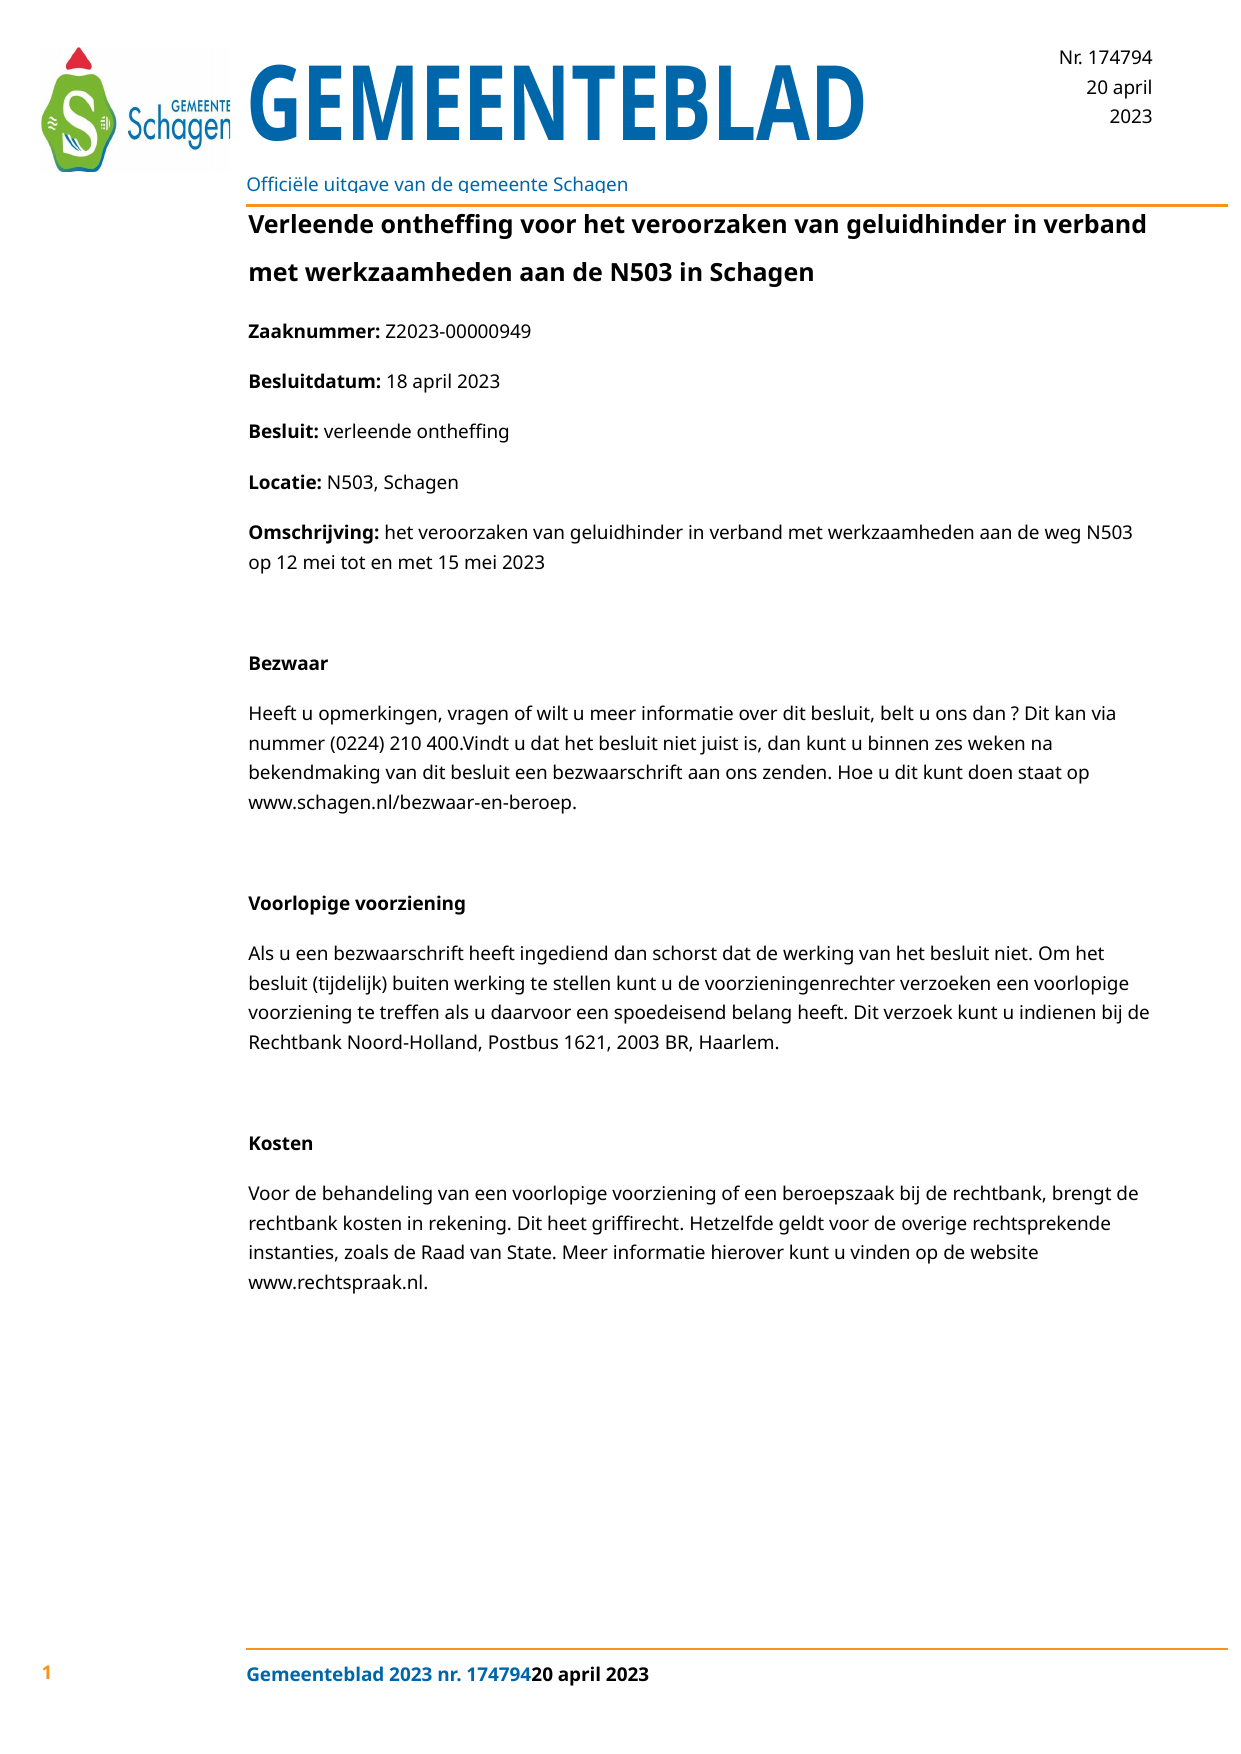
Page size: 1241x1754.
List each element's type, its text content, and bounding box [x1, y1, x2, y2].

text Als u een bezwaarschrift heeft ingediend dan schorst dat de werking van het besluit niet. Om het besluit (tijdelijk) buiten werking te stellen kunt u de voorzieningenrechter verzoeken een voorlopige voorziening te treffen als u daarvoor een spoedeisend belang heeft. Dit verzoek kunt u indienen bij de Rechtbank Noord-Holland, Postbus 1621, 2003 BR, Haarlem. [248, 940, 1152, 1055]
text Zaaknummer: Z2023-00000949 [248, 318, 1152, 344]
picture [41, 47, 231, 172]
text Omschrijving: het veroorzaken van geluidhinder in verband met werkzaamheden aan de weg N503 op 12 mei tot en met 15 mei 2023 [248, 519, 1152, 575]
text Locatie: N503, Schagen [248, 469, 1152, 495]
text Verleende ontheffing voor het veroorzaken van geluidhinder in verband met werkzaamheden aan de N503 in Schagen [248, 207, 1152, 288]
text Besluit: verleende ontheffing [248, 419, 1152, 444]
text Bezwaar [248, 650, 1152, 676]
text Voorlopige voorziening [248, 890, 1152, 916]
text Besluitdatum: 18 april 2023 [248, 368, 1152, 394]
text Kosten [248, 1130, 1152, 1156]
text Voor de behandeling van een voorlopige voorziening of een beroepszaak bij de rechtbank, brengt de rechtbank kosten in rekening. Dit heet griffirecht. Hetzelfde geldt voor de overige rechtsprekende instanties, zoals de Raad van State. Meer informatie hierover kunt u vinden op de website www.rechtspraak.nl. [248, 1180, 1152, 1295]
text Heeft u opmerkingen, vragen of wilt u meer informatie over dit besluit, belt u ons dan ? Dit kan via nummer (0224) 210 400.Vindt u dat het besluit niet juist is, dan kunt u binnen zes weken na bekendmaking van dit besluit een bezwaarschrift aan ons zenden. Hoe u dit kunt doen staat op www.schagen.nl/bezwaar-en-beroep. [248, 700, 1152, 815]
